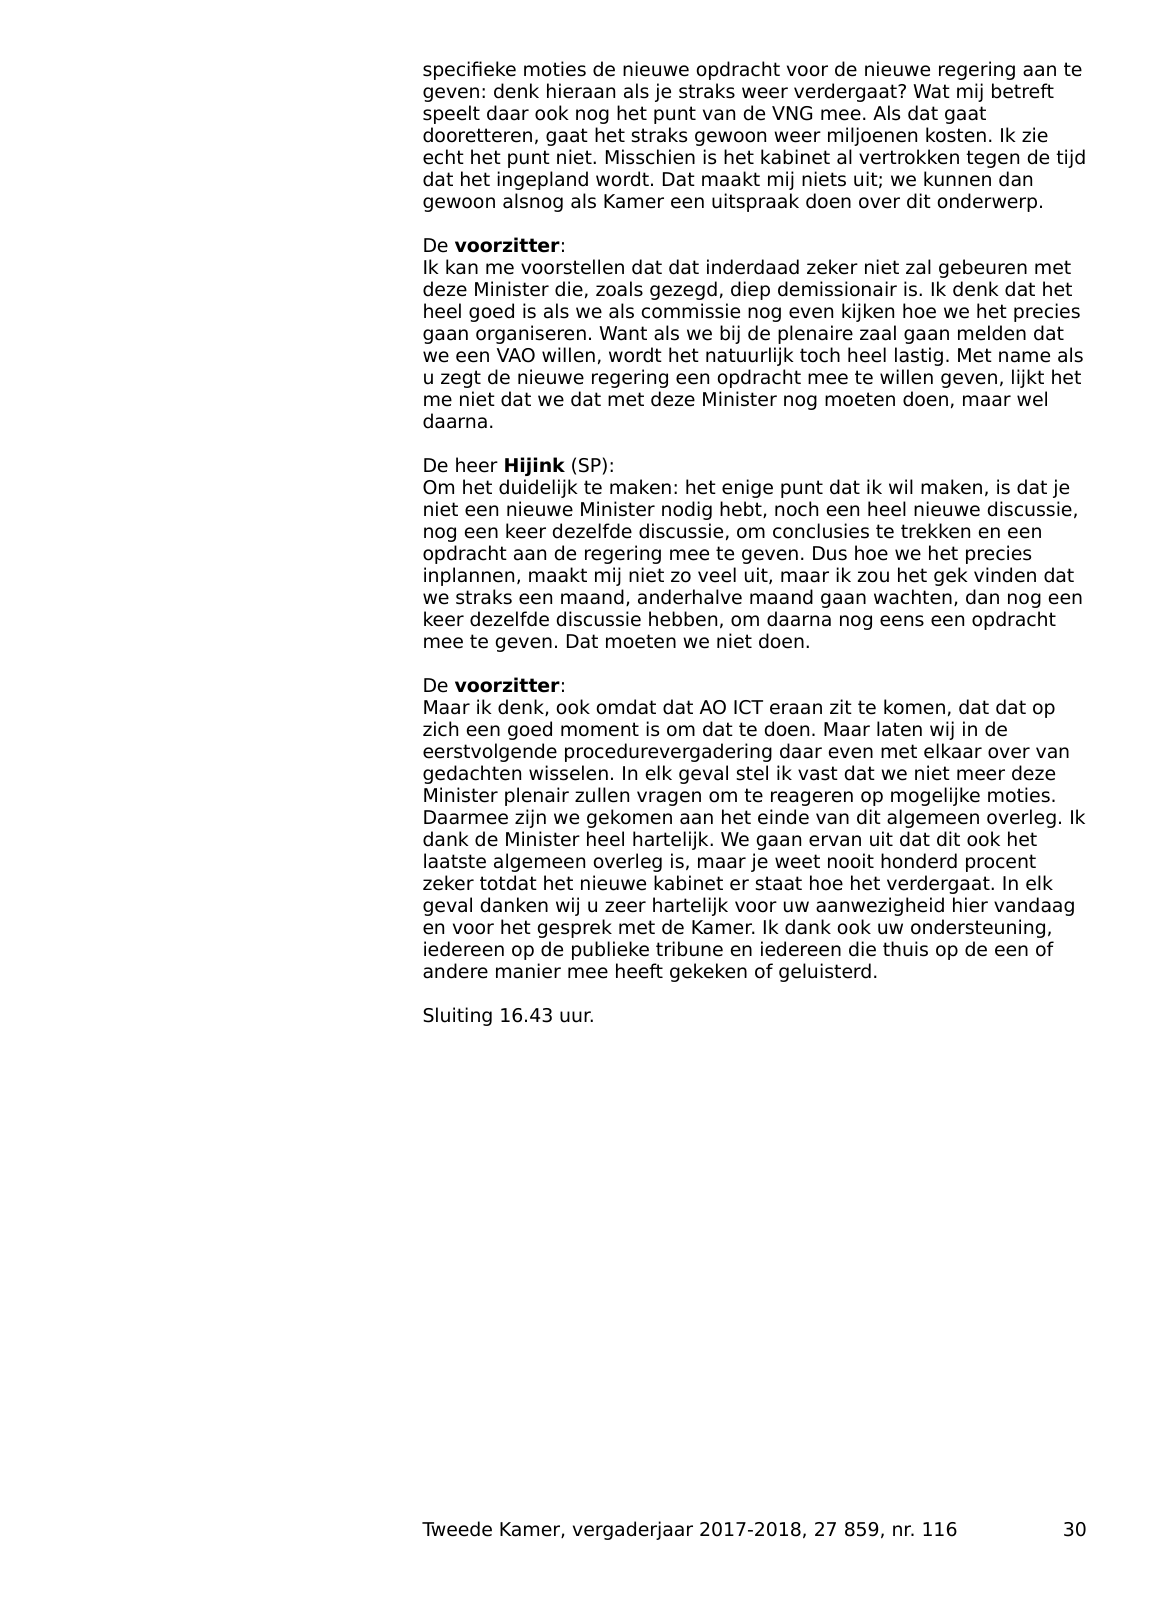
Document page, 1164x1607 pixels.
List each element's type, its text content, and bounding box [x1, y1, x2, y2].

text Sluiting 16.43 uur. [422, 1005, 1087, 1027]
text Ik kan me voorstellen dat dat inderdaad zeker niet zal gebeuren met deze Minister die, zoals gezegd, diep demissionair is. Ik denk dat het heel goed is als we als commissie nog even kijken hoe we het precies gaan organiseren. Want als we bij de plenaire zaal gaan melden dat we een VAO willen, wordt het natuurlijk toch heel lastig. Met name als u zegt de nieuwe regering een opdracht mee te willen geven, lijkt het me niet dat we dat met deze Minister nog moeten doen, maar wel daarna. [422, 257, 1087, 433]
text De voorzitter: [422, 675, 1087, 697]
text Om het duidelijk te maken: het enige punt dat ik wil maken, is dat je niet een nieuwe Minister nodig hebt, noch een heel nieuwe discussie, nog een keer dezelfde discussie, om conclusies te trekken en een opdracht aan de regering mee te geven. Dus hoe we het precies inplannen, maakt mij niet zo veel uit, maar ik zou het gek vinden dat we straks een maand, anderhalve maand gaan wachten, dan nog een keer dezelfde discussie hebben, om daarna nog eens een opdracht mee te geven. Dat moeten we niet doen. [422, 477, 1087, 653]
text De heer Hijink (SP): [422, 455, 1087, 477]
text Daarmee zijn we gekomen aan het einde van dit algemeen overleg. Ik dank de Minister heel hartelijk. We gaan ervan uit dat dit ook het laatste algemeen overleg is, maar je weet nooit honderd procent zeker totdat het nieuwe kabinet er staat hoe het verdergaat. In elk geval danken wij u zeer hartelijk voor uw aanwezigheid hier vandaag en voor het gesprek met de Kamer. Ik dank ook uw ondersteuning, iedereen op de publieke tribune en iedereen die thuis op de een of andere manier mee heeft gekeken of geluisterd. [422, 807, 1087, 983]
text specifieke moties de nieuwe opdracht voor de nieuwe regering aan te geven: denk hieraan als je straks weer verdergaat? Wat mij betreft speelt daar ook nog het punt van de VNG mee. Als dat gaat dooretteren, gaat het straks gewoon weer miljoenen kosten. Ik zie echt het punt niet. Misschien is het kabinet al vertrokken tegen de tijd dat het ingepland wordt. Dat maakt mij niets uit; we kunnen dan gewoon alsnog als Kamer een uitspraak doen over dit onderwerp. [422, 59, 1087, 213]
text De voorzitter: [422, 235, 1087, 257]
text Maar ik denk, ook omdat dat AO ICT eraan zit te komen, dat dat op zich een goed moment is om dat te doen. Maar laten wij in de eerstvolgende procedurevergadering daar even met elkaar over van gedachten wisselen. In elk geval stel ik vast dat we niet meer deze Minister plenair zullen vragen om te reageren op mogelijke moties. [422, 697, 1087, 807]
